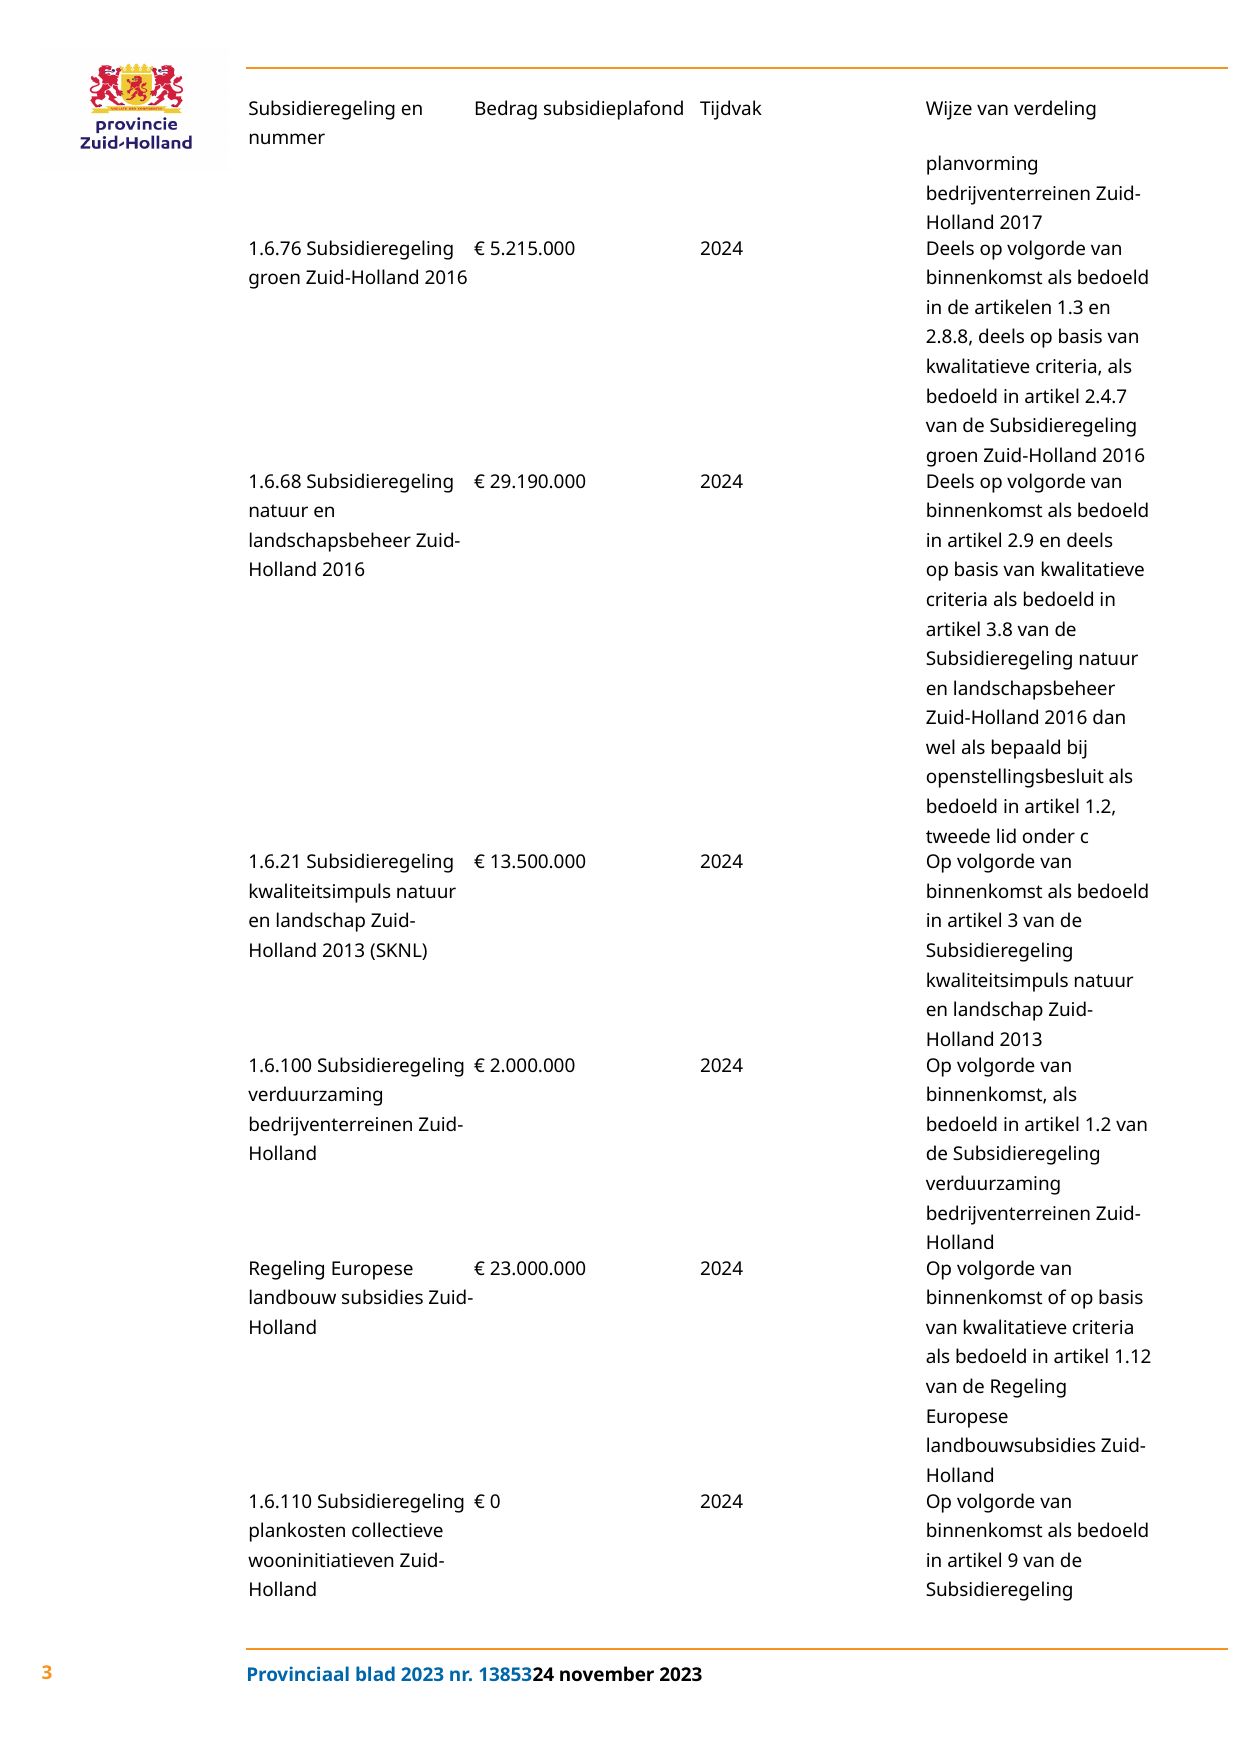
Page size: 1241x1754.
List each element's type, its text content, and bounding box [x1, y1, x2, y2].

table_cell Deels op volgorde van binnenkomst als bedoeld in de artikelen 1.3 en 2.8.8, deels op basis van kwalitatieve criteria, als bedoeld in artikel 2.4.7 van de Subsidieregeling groen Zuid-Holland 2016 [926, 235, 1152, 468]
table_cell 1.6.76 Subsidieregeling groen Zuid-Holland 2016 [248, 235, 474, 468]
table_cell 1.6.68 Subsidieregeling natuur en landschapsbeheer Zuid-Holland 2016 [248, 468, 474, 848]
table_header Subsidieregeling en nummer [248, 95, 474, 150]
table_header Tijdvak [700, 95, 926, 150]
table_cell € 13.500.000 [474, 849, 700, 1052]
table_cell 2024 [700, 1488, 926, 1602]
table_cell Op volgorde van binnenkomst of op basis van kwalitatieve criteria als bedoeld in artikel 1.12 van de Regeling Europese landbouwsubsidies Zuid-Holland [926, 1255, 1152, 1488]
table_cell € 0 [474, 1488, 700, 1602]
table_cell € 29.190.000 [474, 468, 700, 848]
table_cell € 2.000.000 [474, 1052, 700, 1255]
table_cell Op volgorde van binnenkomst, als bedoeld in artikel 1.2 van de Subsidieregeling verduurzaming bedrijventerreinen Zuid-Holland [926, 1052, 1152, 1255]
table_cell [248, 150, 474, 235]
table_header Wijze van verdeling [926, 95, 1152, 150]
table_cell € 23.000.000 [474, 1255, 700, 1488]
table_cell planvorming bedrijventerreinen Zuid-Holland 2017 [926, 150, 1152, 235]
table_header Bedrag subsidieplafond [474, 95, 700, 150]
table_cell 1.6.21 Subsidieregeling kwaliteitsimpuls natuur en landschap Zuid-Holland 2013 (SKNL) [248, 849, 474, 1052]
table_cell 2024 [700, 468, 926, 848]
table_cell 2024 [700, 1255, 926, 1488]
table_cell 2024 [700, 849, 926, 1052]
table_cell 2024 [700, 1052, 926, 1255]
picture [41, 47, 231, 172]
table_cell Regeling Europese landbouw subsidies Zuid-Holland [248, 1255, 474, 1488]
table_cell 1.6.100 Subsidieregeling verduurzaming bedrijventerreinen Zuid-Holland [248, 1052, 474, 1255]
table_cell [700, 150, 926, 235]
table_cell [474, 150, 700, 235]
table_cell 2024 [700, 235, 926, 468]
table_cell Deels op volgorde van binnenkomst als bedoeld in artikel 2.9 en deels op basis van kwalitatieve criteria als bedoeld in artikel 3.8 van de Subsidieregeling natuur en landschapsbeheer Zuid-Holland 2016 dan wel als bepaald bij openstellingsbesluit als bedoeld in artikel 1.2, tweede lid onder c [926, 468, 1152, 848]
table_cell € 5.215.000 [474, 235, 700, 468]
table_cell Op volgorde van binnenkomst als bedoeld in artikel 9 van de Subsidieregeling [926, 1488, 1152, 1602]
table_cell Op volgorde van binnenkomst als bedoeld in artikel 3 van de Subsidieregeling kwaliteitsimpuls natuur en landschap Zuid-Holland 2013 [926, 849, 1152, 1052]
table_cell 1.6.110 Subsidieregeling plankosten collectieve wooninitiatieven Zuid-Holland [248, 1488, 474, 1602]
